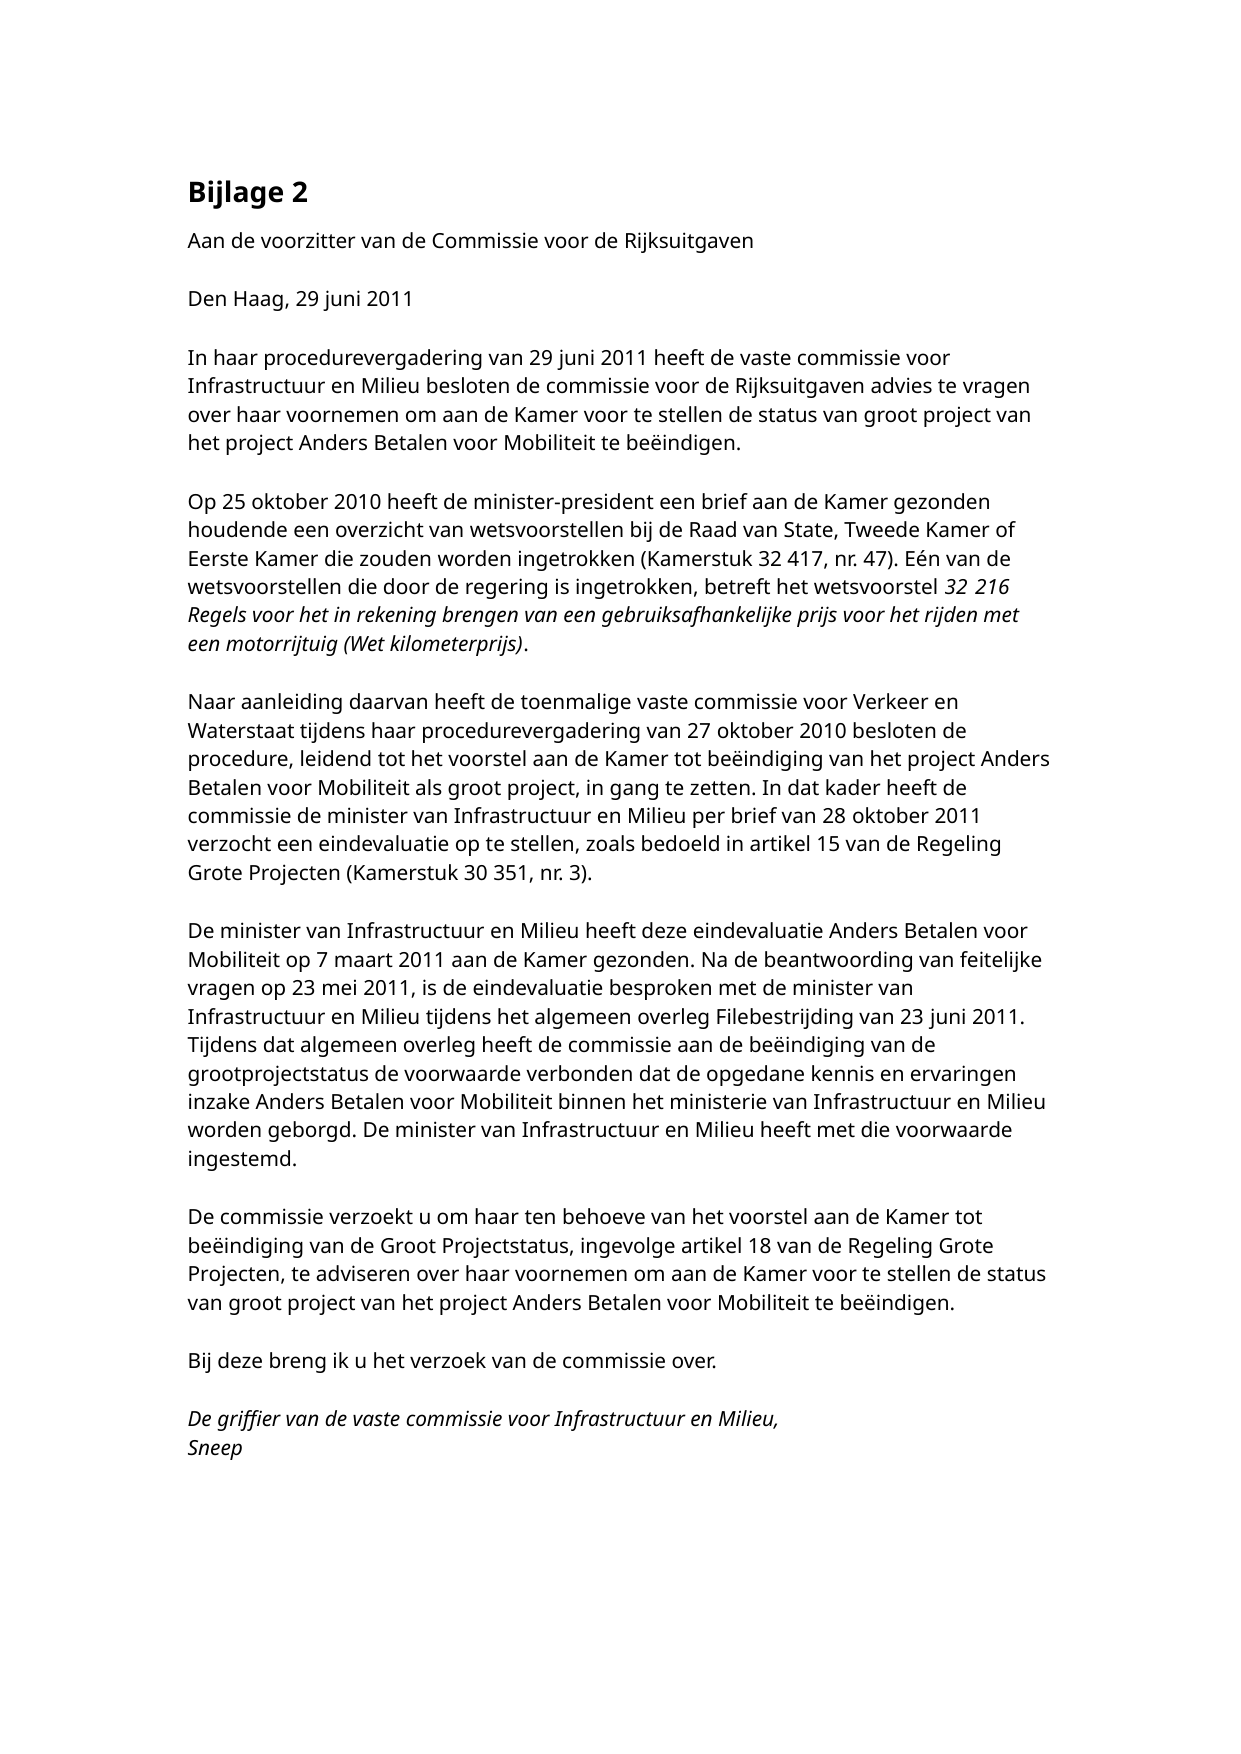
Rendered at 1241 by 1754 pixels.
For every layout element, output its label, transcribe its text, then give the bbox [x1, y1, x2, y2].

text Bij deze breng ik u het verzoek van de commissie over. [187, 1346, 1053, 1374]
text De commissie verzoekt u om haar ten behoeve van het voorstel aan de Kamer tot beëindiging van de Groot Projectstatus, ingevolge artikel 18 van de Regeling Grote Projecten, te adviseren over haar voornemen om aan de Kamer voor te stellen de status van groot project van het project Anders Betalen voor Mobiliteit te beëindigen. [187, 1202, 1053, 1316]
text Den Haag, 29 juni 2011 [187, 284, 1053, 313]
text Sneep [187, 1433, 1053, 1461]
text De minister van Infrastructuur en Milieu heeft deze eindevaluatie Anders Betalen voor Mobiliteit op 7 maart 2011 aan de Kamer gezonden. Na de beantwoording van feitelijke vragen op 23 mei 2011, is de eindevaluatie besproken met de minister van Infrastructuur en Milieu tijdens het algemeen overleg Filebestrijding van 23 juni 2011. Tijdens dat algemeen overleg heeft de commissie aan de beëindiging van de grootprojectstatus de voorwaarde verbonden dat de opgedane kennis en ervaringen inzake Anders Betalen voor Mobiliteit binnen het ministerie van Infrastructuur en Milieu worden geborgd. De minister van Infrastructuur en Milieu heeft met die voorwaarde ingestemd. [187, 916, 1053, 1172]
text Naar aanleiding daarvan heeft de toenmalige vaste commissie voor Verkeer en Waterstaat tijdens haar procedurevergadering van 27 oktober 2010 besloten de procedure, leidend tot het voorstel aan de Kamer tot beëindiging van het project Anders Betalen voor Mobiliteit als groot project, in gang te zetten. In dat kader heeft de commissie de minister van Infrastructuur en Milieu per brief van 28 oktober 2011 verzocht een eindevaluatie op te stellen, zoals bedoeld in artikel 15 van de Regeling Grote Projecten (Kamerstuk 30 351, nr. 3). [187, 687, 1053, 886]
text De griffier van de vaste commissie voor Infrastructuur en Milieu, [187, 1404, 1053, 1433]
text In haar procedurevergadering van 29 juni 2011 heeft de vaste commissie voor Infrastructuur en Milieu besloten de commissie voor de Rijksuitgaven advies te vragen over haar voornemen om aan de Kamer voor te stellen de status van groot project van het project Anders Betalen voor Mobiliteit te beëindigen. [187, 343, 1053, 457]
text Op 25 oktober 2010 heeft de minister-president een brief aan de Kamer gezonden houdende een overzicht van wetsvoorstellen bij de Raad van State, Tweede Kamer of Eerste Kamer die zouden worden ingetrokken (Kamerstuk 32 417, nr. 47). Eén van de wetsvoorstellen die door de regering is ingetrokken, betreft het wetsvoorstel 32 216 Regels voor het in rekening brengen van een gebruiksafhankelijke prijs voor het rijden met een motorrijtuig (Wet kilometerprijs). [187, 487, 1053, 657]
subtitle Bijlage 2 [187, 172, 1053, 211]
text Aan de voorzitter van de Commissie voor de Rijksuitgaven [187, 226, 1053, 254]
